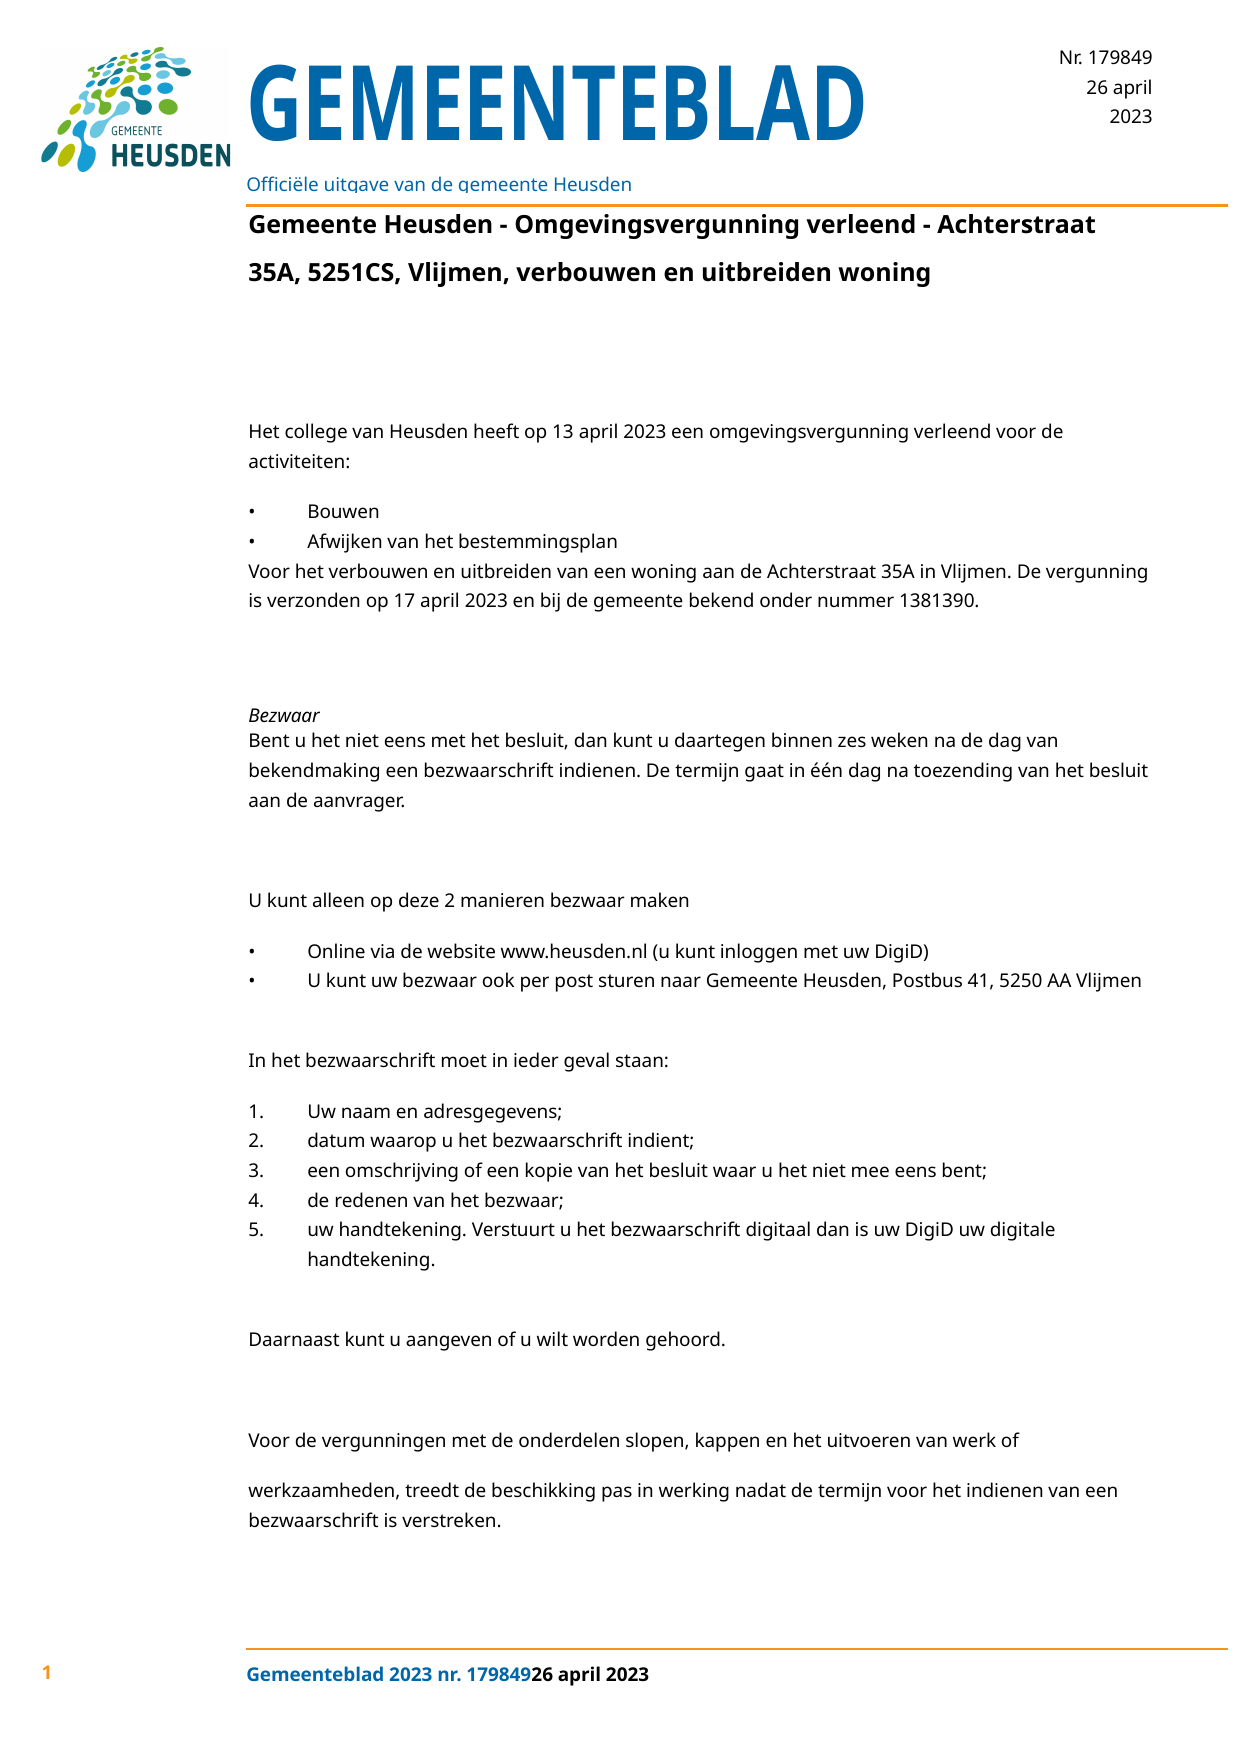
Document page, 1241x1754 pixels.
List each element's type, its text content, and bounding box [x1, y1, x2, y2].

text werkzaamheden, treedt de beschikking pas in werking nadat de termijn voor het indienen van een bezwaarschrift is verstreken. [248, 1477, 1152, 1532]
text Gemeente Heusden - Omgevingsvergunning verleend - Achterstraat 35A, 5251CS, Vlijmen, verbouwen en uitbreiden woning [248, 207, 1152, 288]
list datum waarop u het bezwaarschrift indient; [248, 1128, 1152, 1153]
list Afwijken van het bestemmingsplan [248, 528, 1152, 554]
list Uw naam en adresgegevens; [248, 1098, 1152, 1124]
text Daarnaast kunt u aangeven of u wilt worden gehoord. [248, 1326, 1152, 1352]
list Bouwen [248, 499, 1152, 524]
text U kunt alleen op deze 2 manieren bezwaar maken [248, 888, 1152, 913]
text In het bezwaarschrift moet in ieder geval staan: [248, 1048, 1152, 1073]
text Bezwaar [248, 702, 1152, 728]
list Online via de website www.heusden.nl (u kunt inloggen met uw DigiD) [248, 938, 1152, 964]
list U kunt uw bezwaar ook per post sturen naar Gemeente Heusden, Postbus 41, 5250 AA Vlijmen [248, 968, 1152, 993]
picture [41, 47, 231, 172]
list uw handtekening. Verstuurt u het bezwaarschrift digitaal dan is uw DigiD uw digitale handtekening. [248, 1216, 1152, 1272]
text Voor de vergunningen met de onderdelen slopen, kappen en het uitvoeren van werk of [248, 1427, 1152, 1452]
text Het college van Heusden heeft op 13 april 2023 een omgevingsvergunning verleend voor de activiteiten: [248, 419, 1152, 474]
text Voor het verbouwen en uitbreiden van een woning aan de Achterstraat 35A in Vlijmen. De vergunning is verzonden op 17 april 2023 en bij de gemeente bekend onder nummer 1381390. [248, 558, 1152, 613]
list een omschrijving of een kopie van het besluit waar u het niet mee eens bent; [248, 1157, 1152, 1183]
list de redenen van het bezwaar; [248, 1187, 1152, 1212]
text Bent u het niet eens met het besluit, dan kunt u daartegen binnen zes weken na de dag van bekendmaking een bezwaarschrift indienen. De termijn gaat in één dag na toezending van het besluit aan de aanvrager. [248, 728, 1152, 812]
